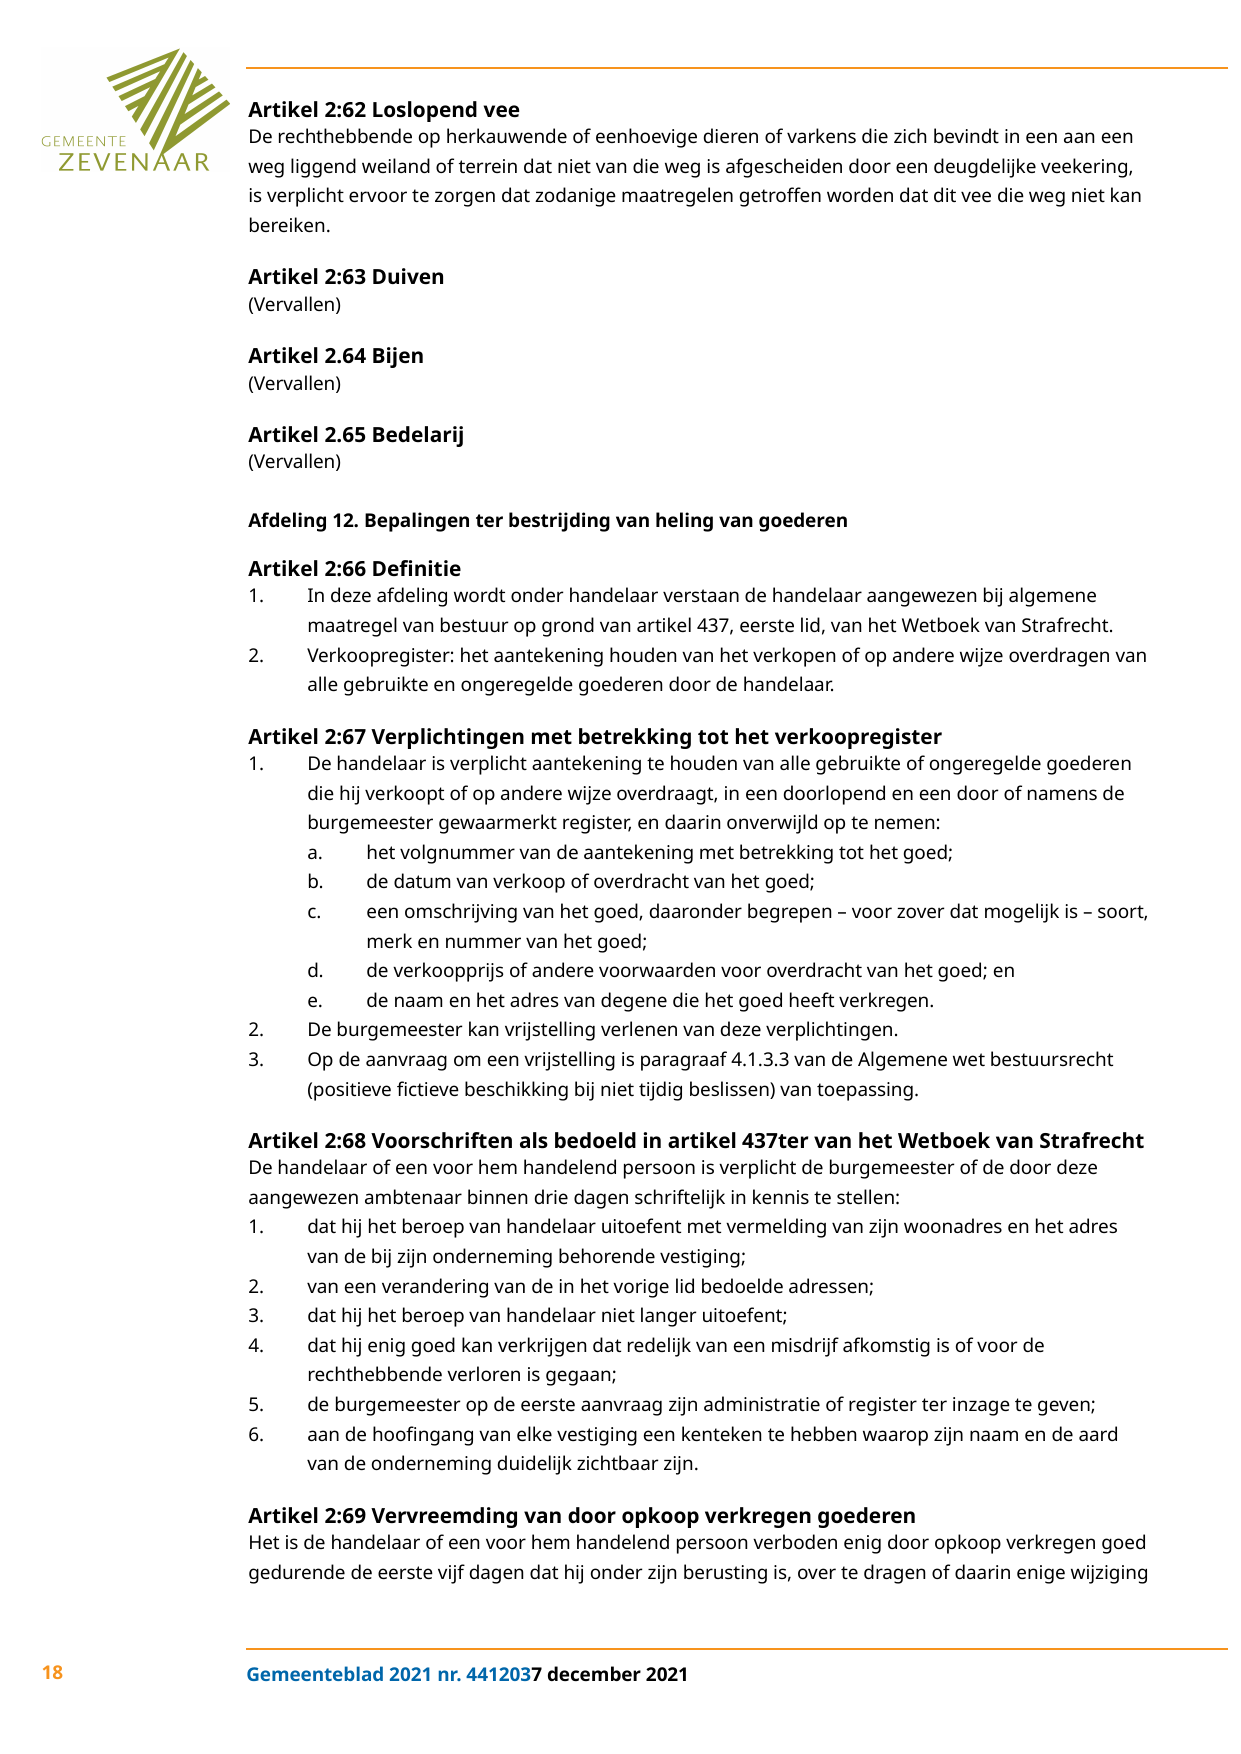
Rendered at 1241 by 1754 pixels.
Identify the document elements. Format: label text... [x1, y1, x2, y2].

text Artikel 2.65 Bedelarij [248, 420, 1152, 448]
list de burgemeester op de eerste aanvraag zijn administratie of register ter inzage te geven; [248, 1391, 1152, 1417]
list dat hij het beroep van handelaar uitoefent met vermelding van zijn woonadres en het adres van de bij zijn onderneming behorende vestiging; [248, 1214, 1152, 1269]
text De rechthebbende op herkauwende of eenhoevige dieren of varkens die zich bevindt in een aan een weg liggend weiland of terrein dat niet van die weg is afgescheiden door een deugdelijke veekering, is verplicht ervoor te zorgen dat zodanige maatregelen getroffen worden dat dit vee die weg niet kan bereiken. [248, 123, 1152, 238]
text (Vervallen) [248, 448, 1152, 474]
text De handelaar of een voor hem handelend persoon is verplicht de burgemeester of de door deze aangewezen ambtenaar binnen drie dagen schriftelijk in kennis te stellen: [248, 1154, 1152, 1210]
list het volgnummer van de aantekening met betrekking tot het goed; [307, 839, 1152, 865]
text Artikel 2:62 Loslopend vee [248, 95, 1152, 123]
text Artikel 2:67 Verplichtingen met betrekking tot het verkoopregister [248, 722, 1152, 750]
list De burgemeester kan vrijstelling verlenen van deze verplichtingen. [248, 1017, 1152, 1042]
text Artikel 2:66 Definitie [248, 554, 1152, 583]
list aan de hoofingang van elke vestiging een kenteken te hebben waarop zijn naam en de aard van de onderneming duidelijk zichtbaar zijn. [248, 1421, 1152, 1476]
list de naam en het adres van degene die het goed heeft verkregen. [307, 987, 1152, 1013]
list dat hij enig goed kan verkrijgen dat redelijk van een misdrijf afkomstig is of voor de rechthebbende verloren is gegaan; [248, 1332, 1152, 1387]
list De handelaar is verplicht aantekening te houden van alle gebruikte of ongeregelde goederen die hij verkoopt of op andere wijze overdraagt, in een doorlopend en een door of namens de burgemeester gewaarmerkt register, en daarin onverwijld op te nemen: [248, 750, 1152, 835]
list Op de aanvraag om een vrijstelling is paragraaf 4.1.3.3 van de Algemene wet bestuursrecht (positieve fictieve beschikking bij niet tijdig beslissen) van toepassing. [248, 1046, 1152, 1101]
list de datum van verkoop of overdracht van het goed; [307, 869, 1152, 894]
text Artikel 2:63 Duiven [248, 262, 1152, 291]
list Verkoopregister: het aantekening houden van het verkopen of op andere wijze overdragen van alle gebruikte en ongeregelde goederen door de handelaar. [248, 642, 1152, 697]
text Afdeling 12. Bepalingen ter bestrijding van heling van goederen [248, 508, 1152, 533]
picture [41, 47, 231, 172]
list van een verandering van de in het vorige lid bedoelde adressen; [248, 1273, 1152, 1299]
text (Vervallen) [248, 370, 1152, 395]
list de verkoopprijs of andere voorwaarden voor overdracht van het goed; en [307, 957, 1152, 983]
text (Vervallen) [248, 291, 1152, 317]
list dat hij het beroep van handelaar niet langer uitoefent; [248, 1302, 1152, 1328]
list In deze afdeling wordt onder handelaar verstaan de handelaar aangewezen bij algemene maatregel van bestuur op grond van artikel 437, eerste lid, van het Wetboek van Strafrecht. [248, 583, 1152, 638]
text Artikel 2.64 Bijen [248, 341, 1152, 370]
text Het is de handelaar of een voor hem handelend persoon verboden enig door opkoop verkregen goed gedurende de eerste vijf dagen dat hij onder zijn berusting is, over te dragen of daarin enige wijziging [248, 1529, 1152, 1584]
text Artikel 2:69 Vervreemding van door opkoop verkregen goederen [248, 1501, 1152, 1529]
text Artikel 2:68 Voorschriften als bedoeld in artikel 437ter van het Wetboek van Strafrecht [248, 1126, 1152, 1154]
list een omschrijving van het goed, daaronder begrepen – voor zover dat mogelijk is – soort, merk en nummer van het goed; [307, 898, 1152, 953]
